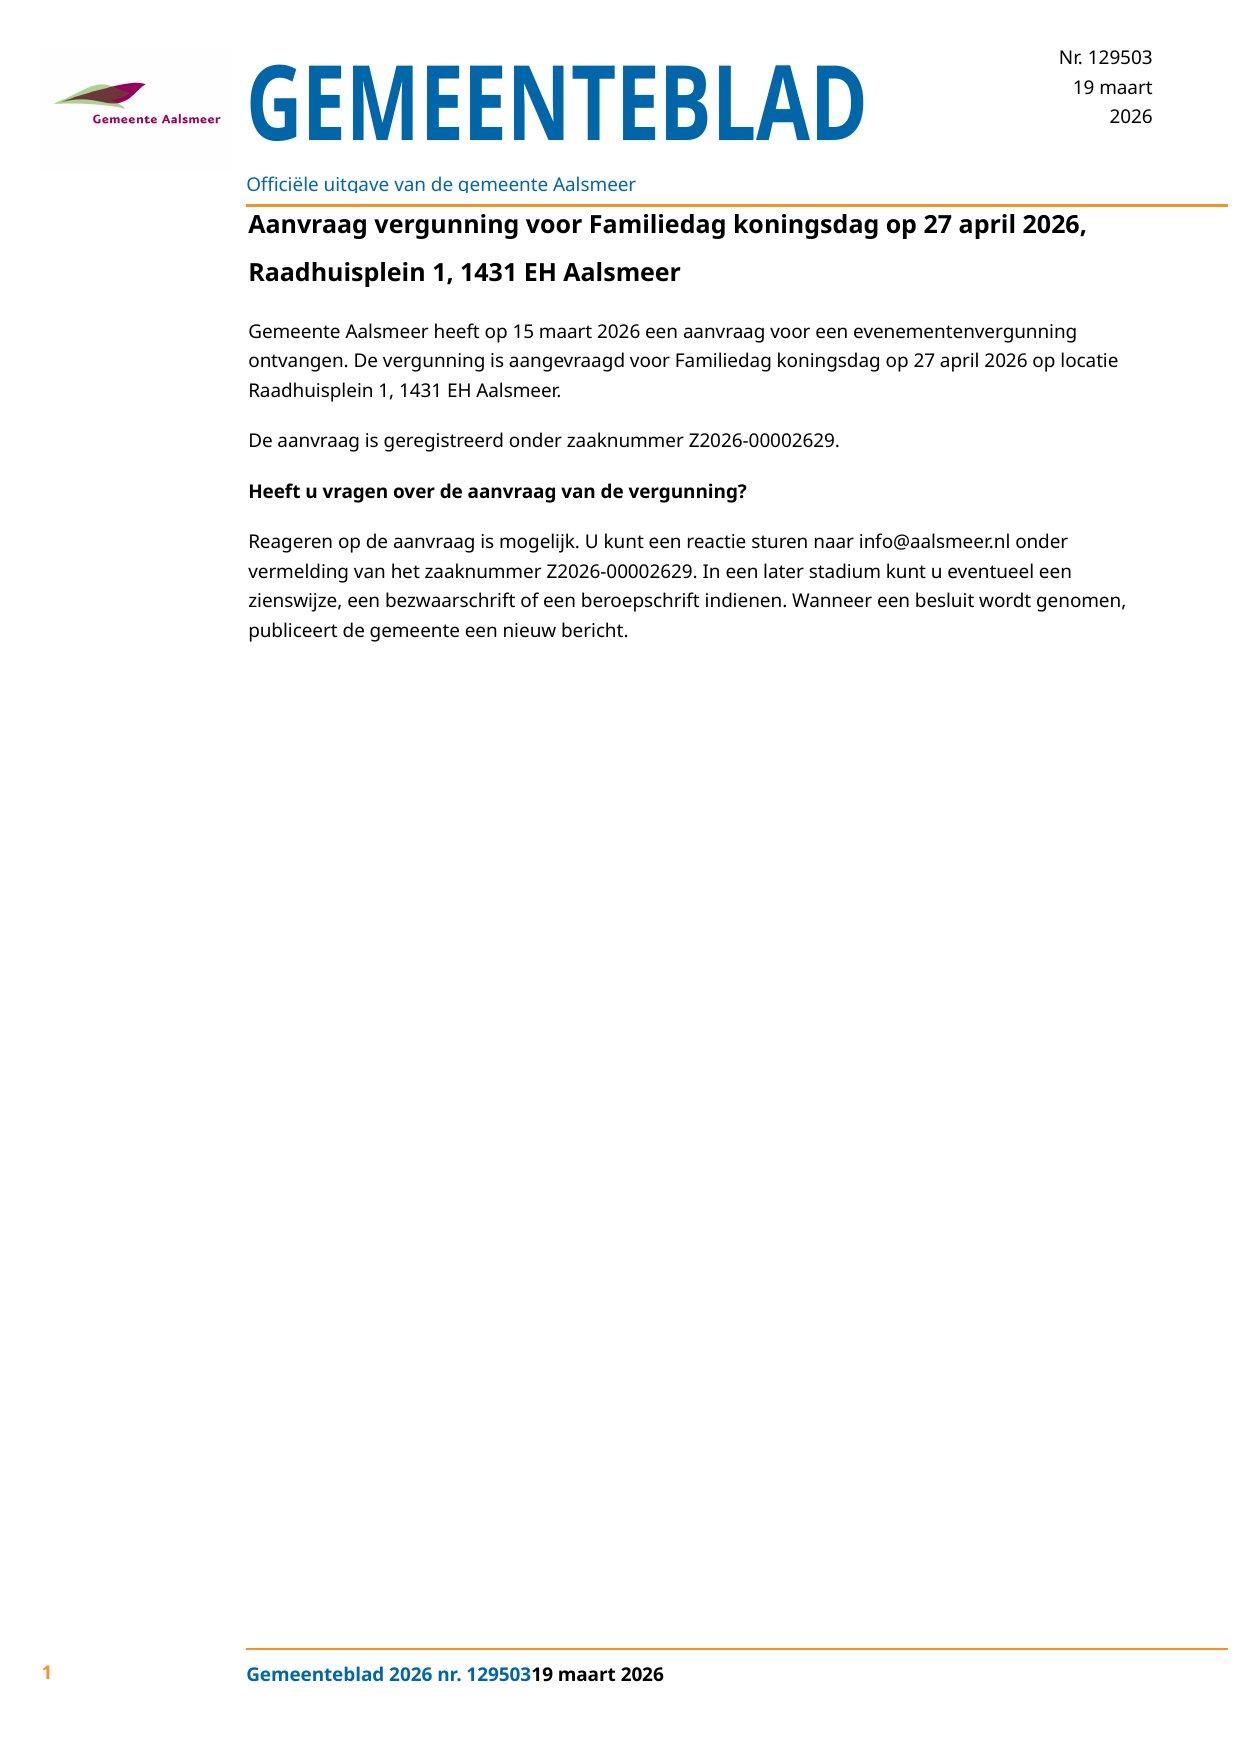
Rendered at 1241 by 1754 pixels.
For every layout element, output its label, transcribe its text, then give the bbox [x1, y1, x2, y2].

picture [41, 47, 231, 172]
text Gemeente Aalsmeer heeft op 15 maart 2026 een aanvraag voor een evenementenvergunning ontvangen. De vergunning is aangevraagd voor Familiedag koningsdag op 27 april 2026 op locatie Raadhuisplein 1, 1431 EH Aalsmeer. [248, 318, 1152, 403]
text Reageren op de aanvraag is mogelijk. U kunt een reactie sturen naar info@aalsmeer.nl onder vermelding van het zaaknummer Z2026-00002629. In een later stadium kunt u eventueel een zienswijze, een bezwaarschrift of een beroepschrift indienen. Wanneer een besluit wordt genomen, publiceert de gemeente een nieuw bericht. [248, 528, 1152, 643]
text Heeft u vragen over de aanvraag van de vergunning? [248, 478, 1152, 504]
text De aanvraag is geregistreerd onder zaaknummer Z2026-00002629. [248, 427, 1152, 453]
text Aanvraag vergunning voor Familiedag koningsdag op 27 april 2026, Raadhuisplein 1, 1431 EH Aalsmeer [248, 207, 1152, 288]
